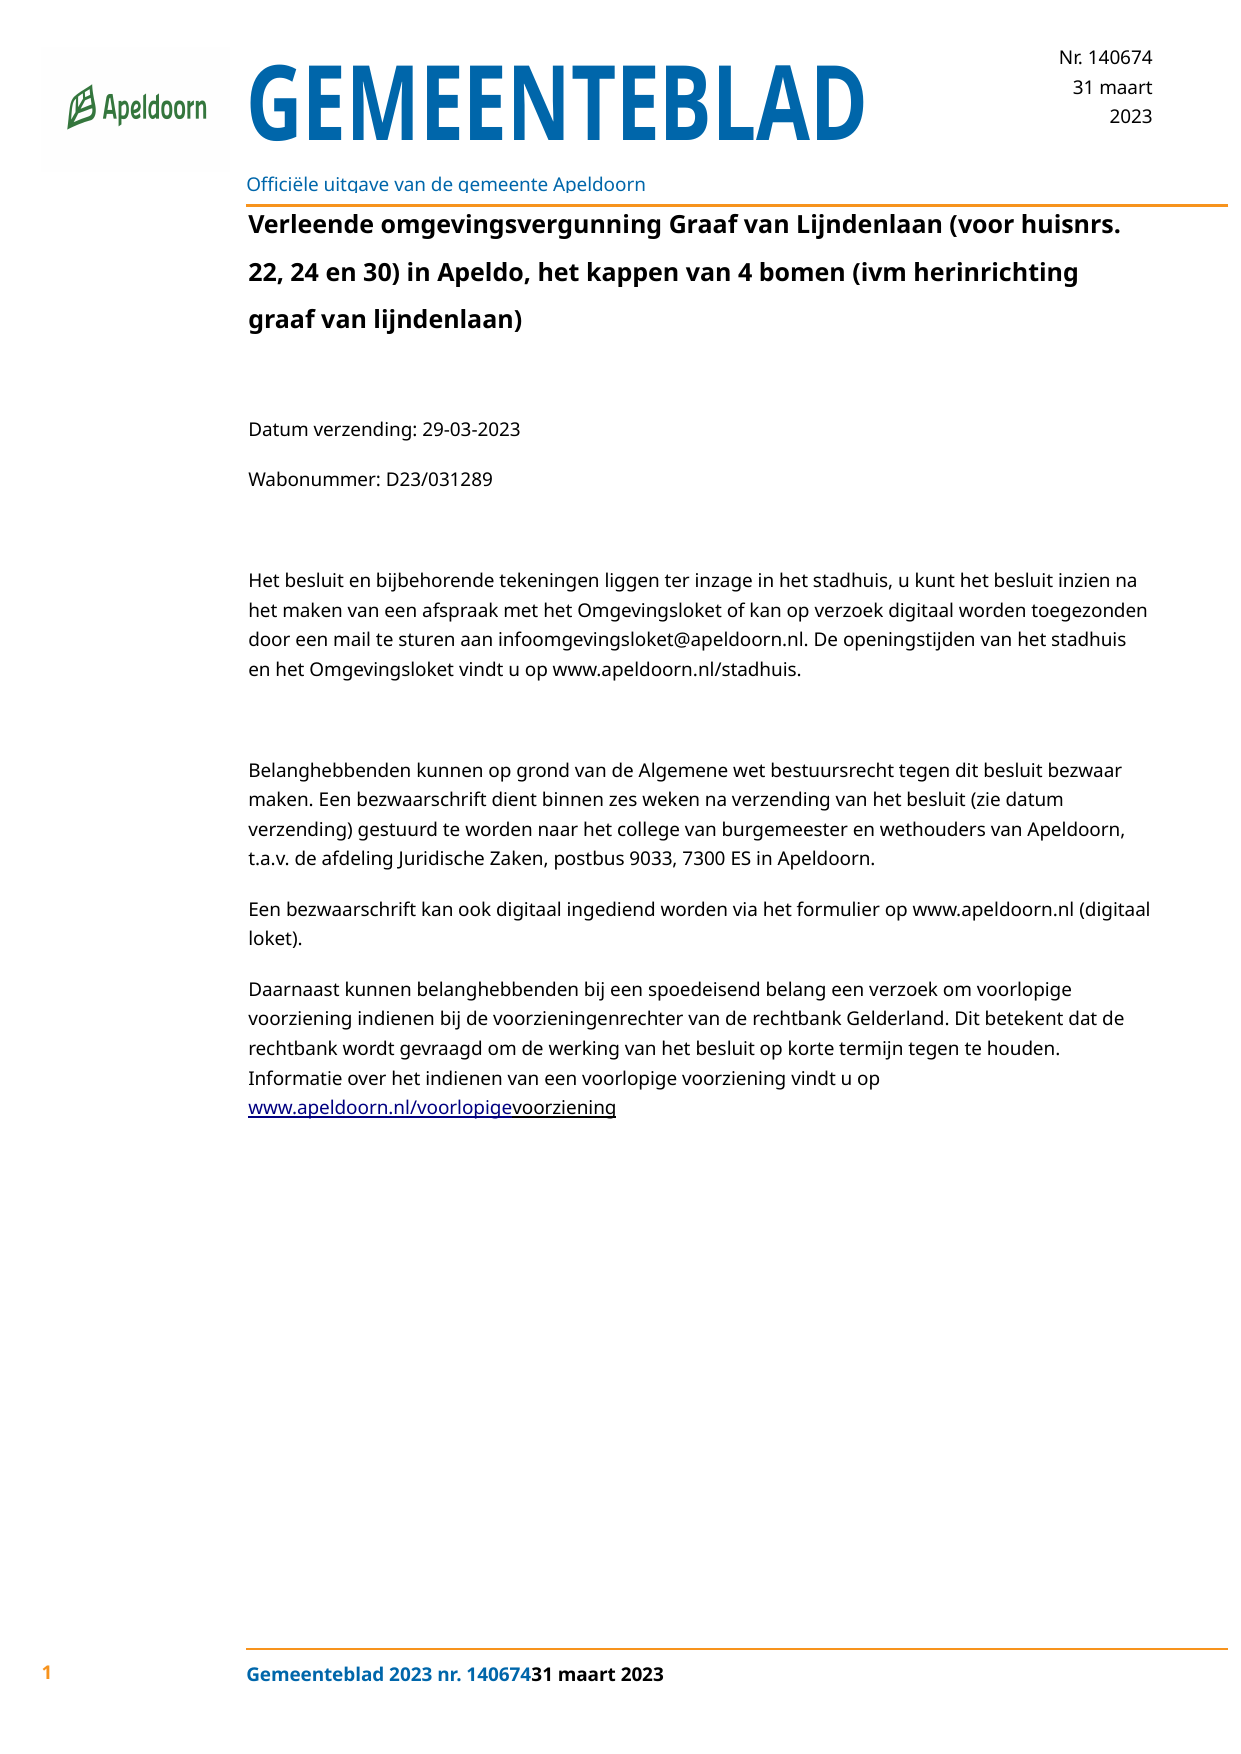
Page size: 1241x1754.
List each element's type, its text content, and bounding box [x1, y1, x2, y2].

text Wabonummer: D23/031289 [248, 466, 1152, 492]
text Een bezwaarschrift kan ook digitaal ingediend worden via het formulier op www.apeldoorn.nl (digitaal loket). [248, 896, 1152, 951]
text Datum verzending: 29-03-2023 [248, 416, 1152, 442]
text Het besluit en bijbehorende tekeningen liggen ter inzage in het stadhuis, u kunt het besluit inzien na het maken van een afspraak met het Omgevingsloket of kan op verzoek digitaal worden toegezonden door een mail te sturen aan infoomgevingsloket@apeldoorn.nl. De openingstijden van het stadhuis en het Omgevingsloket vindt u op www.apeldoorn.nl/stadhuis. [248, 567, 1152, 682]
picture [41, 47, 231, 172]
text Belanghebbenden kunnen op grond van de Algemene wet bestuursrecht tegen dit besluit bezwaar maken. Een bezwaarschrift dient binnen zes weken na verzending van het besluit (zie datum verzending) gestuurd te worden naar het college van burgemeester en wethouders van Apeldoorn, t.a.v. de afdeling Juridische Zaken, postbus 9033, 7300 ES in Apeldoorn. [248, 757, 1152, 871]
text Verleende omgevingsvergunning Graaf van Lijndenlaan (voor huisnrs. 22, 24 en 30) in Apeldo, het kappen van 4 bomen (ivm herinrichting graaf van lijndenlaan) [248, 207, 1152, 336]
text Daarnaast kunnen belanghebbenden bij een spoedeisend belang een verzoek om voorlopige voorziening indienen bij de voorzieningenrechter van de rechtbank Gelderland. Dit betekent dat de rechtbank wordt gevraagd om de werking van het besluit op korte termijn tegen te houden. Informatie over het indienen van een voorlopige voorziening vindt u op www.apeldoorn.nl/voorlopigevoorziening [248, 976, 1152, 1120]
